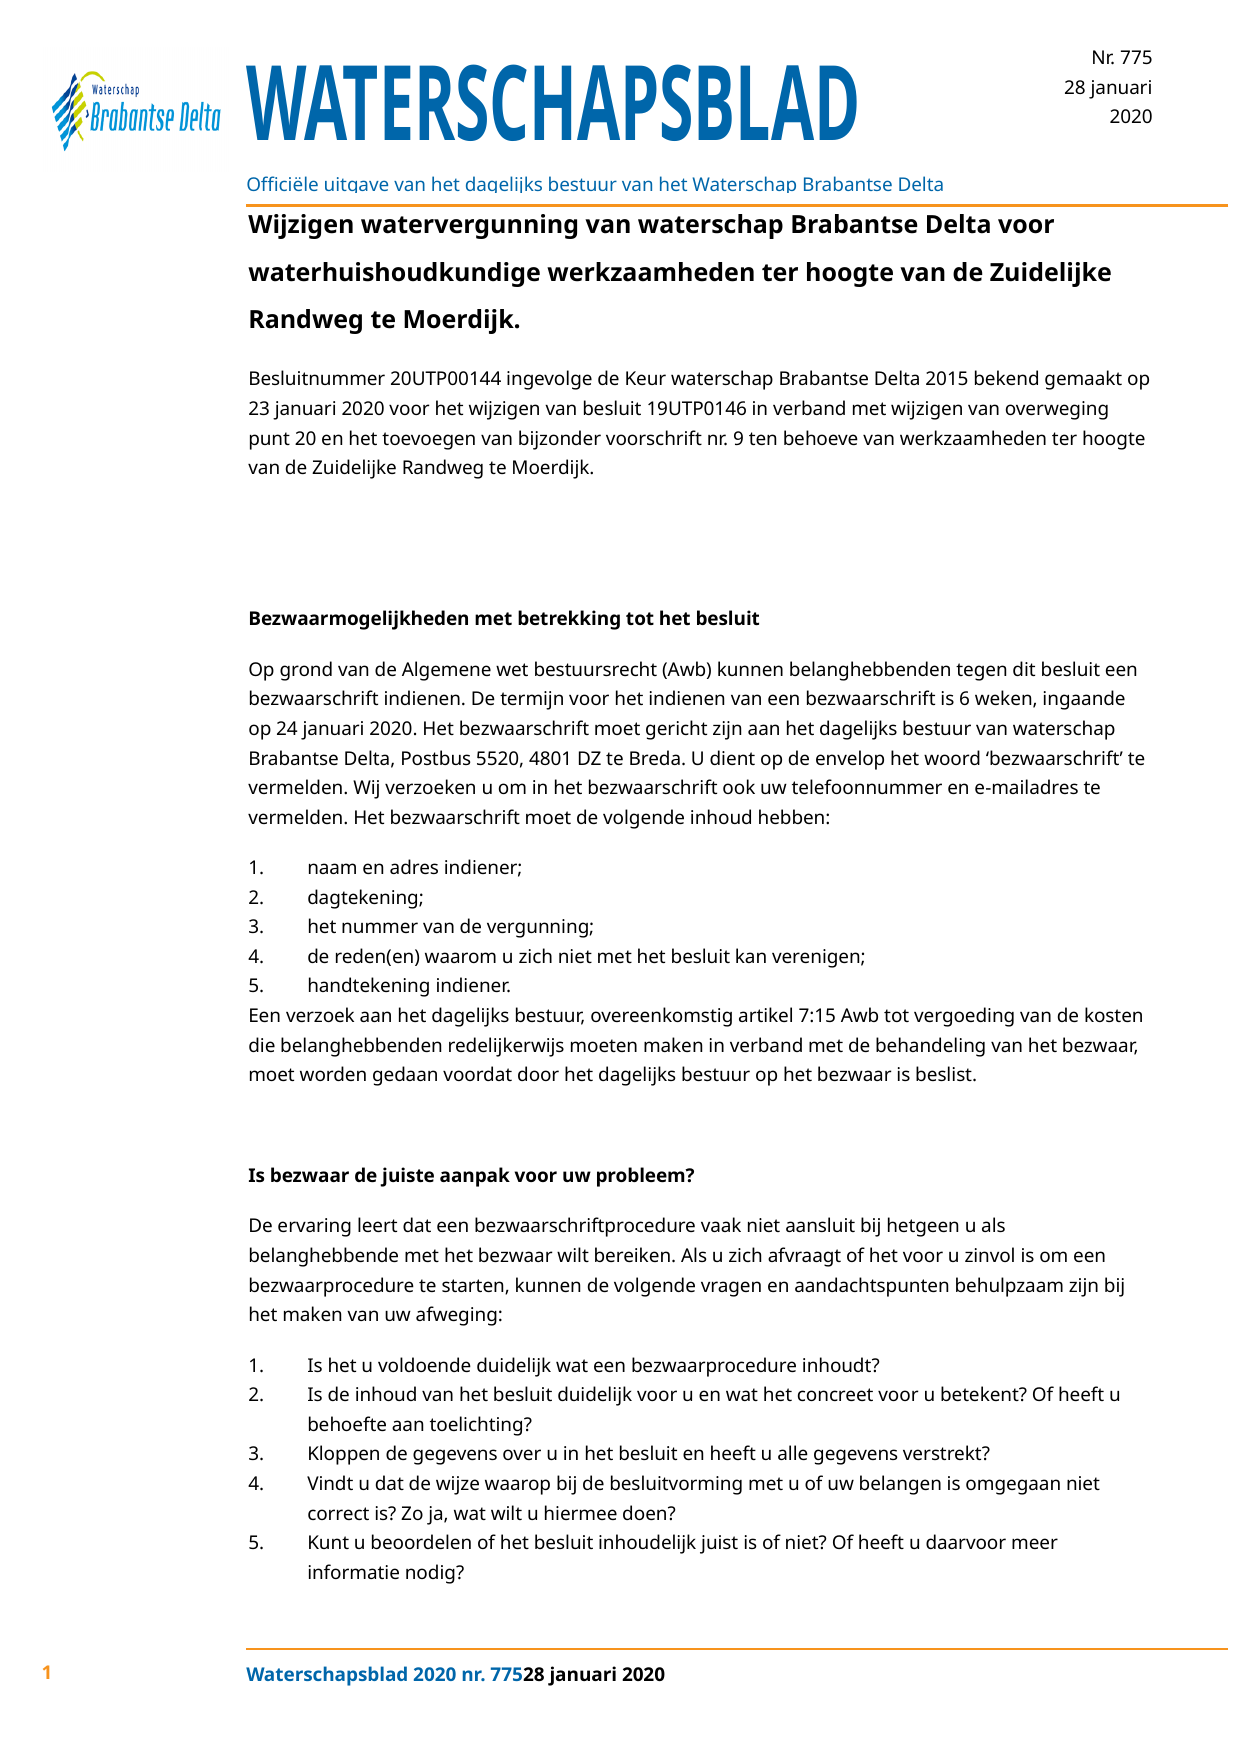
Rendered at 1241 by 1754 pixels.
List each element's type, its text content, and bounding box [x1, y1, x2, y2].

text Bezwaarmogelijkheden met betrekking tot het besluit [248, 606, 1152, 631]
text Is bezwaar de juiste aanpak voor uw probleem? [248, 1162, 1152, 1188]
list Kloppen de gegevens over u in het besluit en heeft u alle gegevens verstrekt? [248, 1441, 1152, 1466]
text Besluitnummer 20UTP00144 ingevolge de Keur waterschap Brabantse Delta 2015 bekend gemaakt op 23 januari 2020 voor het wijzigen van besluit 19UTP0146 in verband met wijzigen van overweging punt 20 en het toevoegen van bijzonder voorschrift nr. 9 ten behoeve van werkzaamheden ter hoogte van de Zuidelijke Randweg te Moerdijk. [248, 366, 1152, 480]
text Een verzoek aan het dagelijks bestuur, overeenkomstig artikel 7:15 Awb tot vergoeding van de kosten die belanghebbenden redelijkerwijs moeten maken in verband met de behandeling van het bezwaar, moet worden gedaan voordat door het dagelijks bestuur op het bezwaar is beslist. [248, 1002, 1152, 1087]
list de reden(en) waarom u zich niet met het besluit kan verenigen; [248, 943, 1152, 969]
list dagtekening; [248, 884, 1152, 909]
list naam en adres indiener; [248, 854, 1152, 880]
list Kunt u beoordelen of het besluit inhoudelijk juist is of niet? Of heeft u daarvoor meer informatie nodig? [248, 1529, 1152, 1584]
text De ervaring leert dat een bezwaarschriftprocedure vaak niet aansluit bij hetgeen u als belanghebbende met het bezwaar wilt bereiken. Als u zich afvraagt of het voor u zinvol is om een bezwaarprocedure te starten, kunnen de volgende vragen en aandachtspunten behulpzaam zijn bij het maken van uw afweging: [248, 1213, 1152, 1327]
list Is het u voldoende duidelijk wat een bezwaarprocedure inhoudt? [248, 1352, 1152, 1377]
list handtekening indiener. [248, 973, 1152, 998]
list Is de inhoud van het besluit duidelijk voor u en wat het concreet voor u betekent? Of heeft u behoefte aan toelichting? [248, 1381, 1152, 1437]
picture [41, 47, 231, 172]
list Vindt u dat de wijze waarop bij de besluitvorming met u of uw belangen is omgegaan niet correct is? Zo ja, wat wilt u hiermee doen? [248, 1470, 1152, 1525]
text Wijzigen watervergunning van waterschap Brabantse Delta voor waterhuishoudkundige werkzaamheden ter hoogte van de Zuidelijke Randweg te Moerdijk. [248, 207, 1152, 336]
text Op grond van de Algemene wet bestuursrecht (Awb) kunnen belanghebbenden tegen dit besluit een bezwaarschrift indienen. De termijn voor het indienen van een bezwaarschrift is 6 weken, ingaande op 24 januari 2020. Het bezwaarschrift moet gericht zijn aan het dagelijks bestuur van waterschap Brabantse Delta, Postbus 5520, 4801 DZ te Breda. U dient op de envelop het woord ‘bezwaarschrift’ te vermelden. Wij verzoeken u om in het bezwaarschrift ook uw telefoonnummer en e‑mailadres te vermelden. Het bezwaarschrift moet de volgende inhoud hebben: [248, 656, 1152, 829]
list het nummer van de vergunning; [248, 913, 1152, 939]
